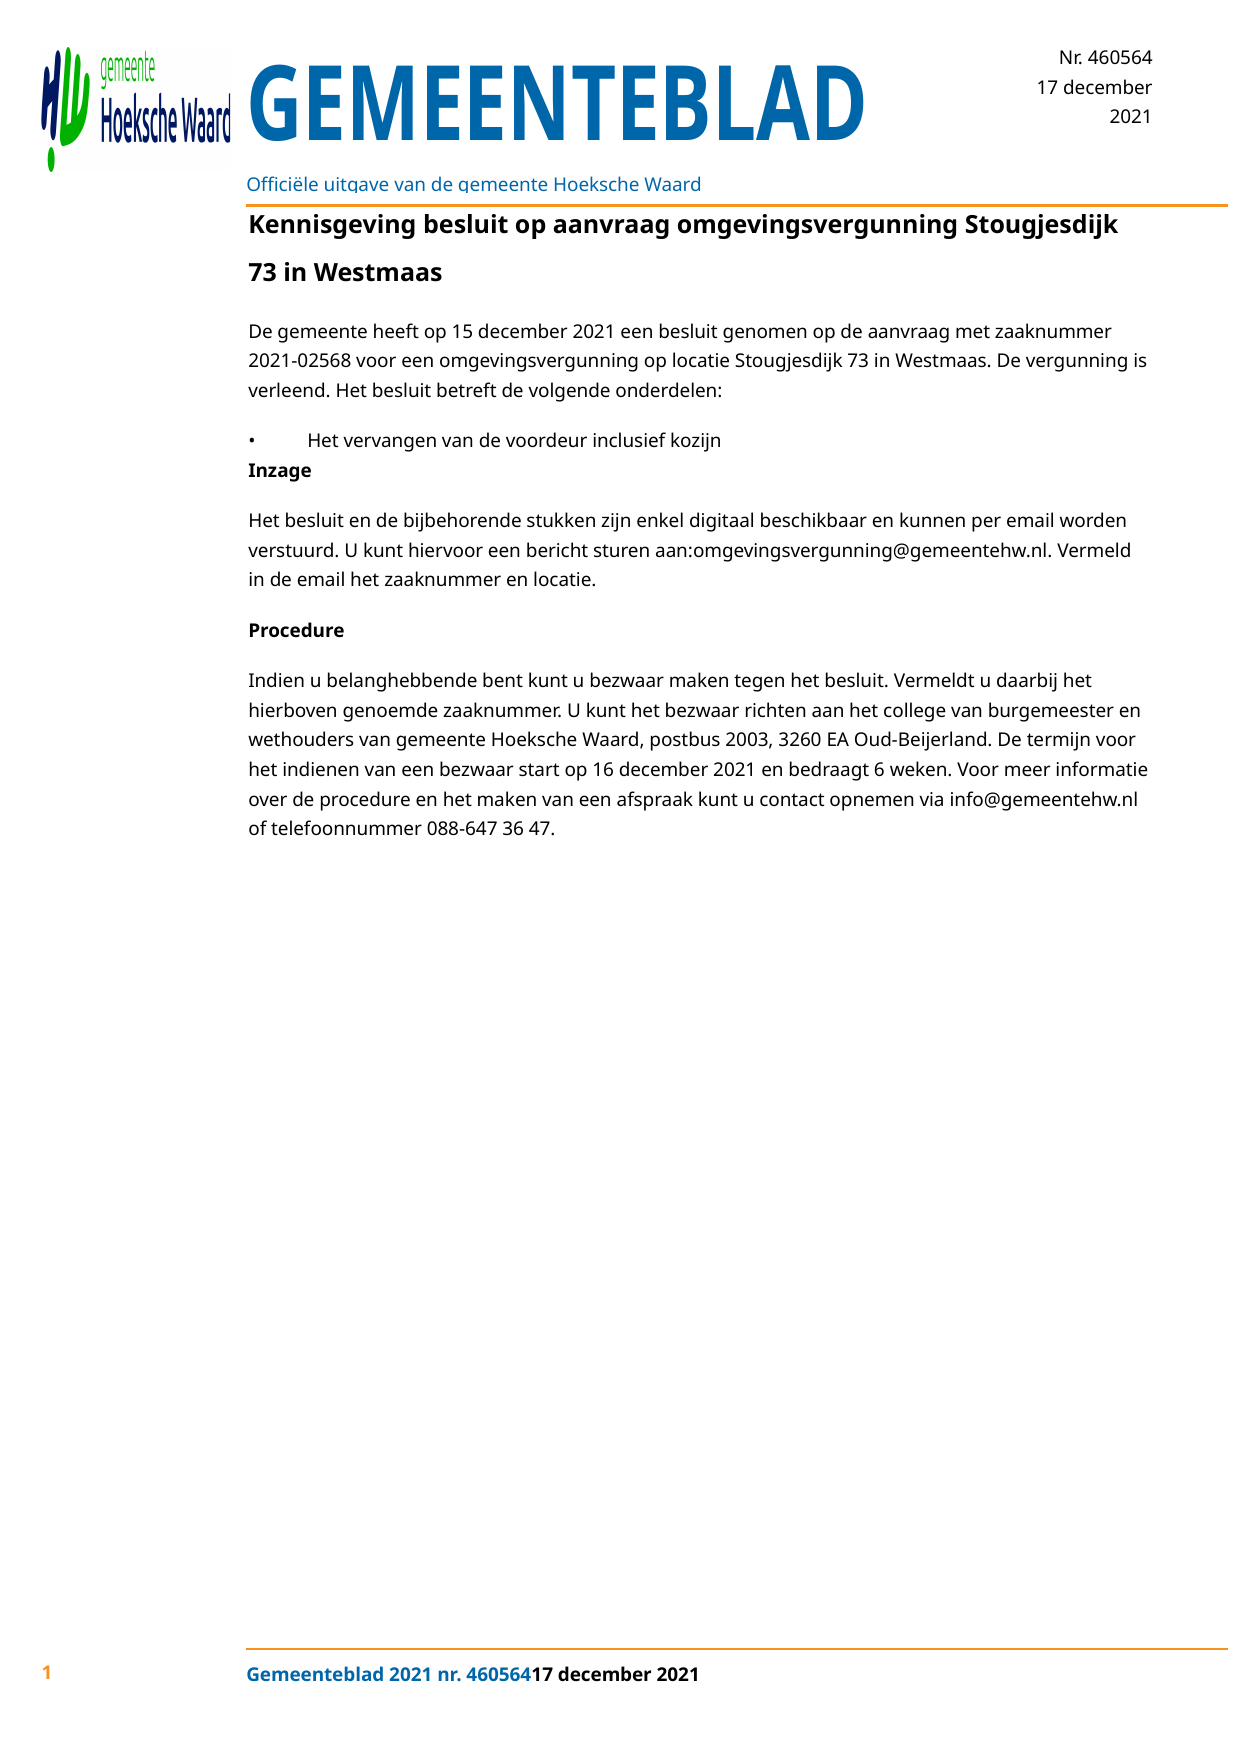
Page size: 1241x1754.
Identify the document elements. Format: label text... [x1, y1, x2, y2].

text De gemeente heeft op 15 december 2021 een besluit genomen op de aanvraag met zaaknummer 2021-02568 voor een omgevingsvergunning op locatie Stougjesdijk 73 in Westmaas. De vergunning is verleend. Het besluit betreft de volgende onderdelen: [248, 318, 1152, 403]
text Inzage [248, 457, 1152, 483]
list Het vervangen van de voordeur inclusief kozijn [248, 427, 1152, 453]
text Het besluit en de bijbehorende stukken zijn enkel digitaal beschikbaar en kunnen per email worden verstuurd. U kunt hiervoor een bericht sturen aan:omgevingsvergunning@gemeentehw.nl. Vermeld in de email het zaaknummer en locatie. [248, 507, 1152, 592]
text Kennisgeving besluit op aanvraag omgevingsvergunning Stougjesdijk 73 in Westmaas [248, 207, 1152, 288]
picture [41, 47, 231, 172]
text Procedure [248, 617, 1152, 643]
text Indien u belanghebbende bent kunt u bezwaar maken tegen het besluit. Vermeldt u daarbij het hierboven genoemde zaaknummer. U kunt het bezwaar richten aan het college van burgemeester en wethouders van gemeente Hoeksche Waard, postbus 2003, 3260 EA Oud-Beijerland. De termijn voor het indienen van een bezwaar start op 16 december 2021 en bedraagt 6 weken. Voor meer informatie over de procedure en het maken van een afspraak kunt u contact opnemen via info@gemeentehw.nl of telefoonnummer 088-647 36 47. [248, 667, 1152, 841]
